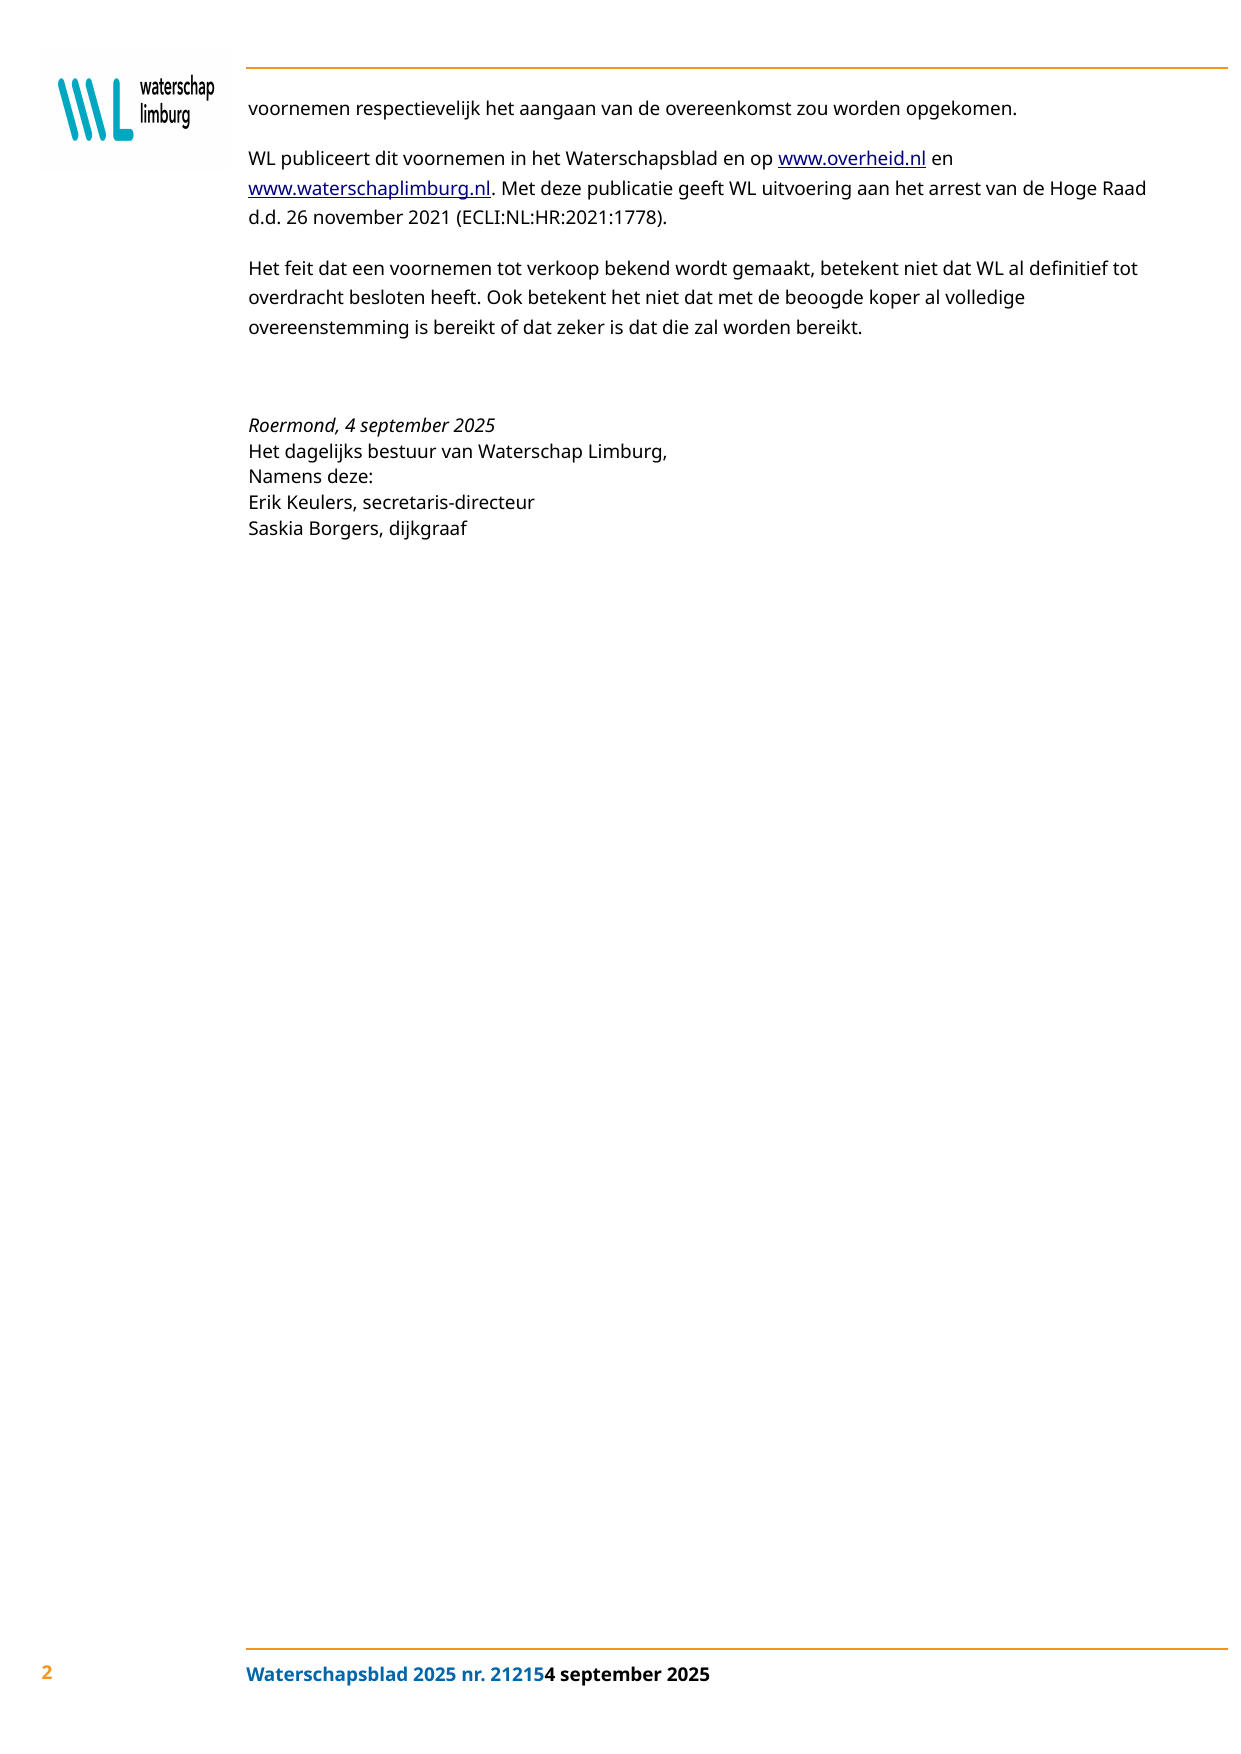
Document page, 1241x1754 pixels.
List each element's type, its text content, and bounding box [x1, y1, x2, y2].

text Erik Keulers, secretaris-directeur [248, 489, 1152, 515]
text Saskia Borgers, dijkgraaf [248, 515, 1152, 541]
text Het feit dat een voornemen tot verkoop bekend wordt gemaakt, betekent niet dat WL al definitief tot overdracht besloten heeft. Ook betekent het niet dat met de beoogde koper al volledige overeenstemming is bereikt of dat zeker is dat die zal worden bereikt. [248, 255, 1152, 340]
text Namens deze: [248, 464, 1152, 489]
text Roermond, 4 september 2025 [248, 412, 1152, 438]
text voornemen respectievelijk het aangaan van de overeenkomst zou worden opgekomen. [248, 95, 1152, 121]
picture [41, 47, 231, 172]
text Het dagelijks bestuur van Waterschap Limburg, [248, 438, 1152, 464]
text WL publiceert dit voornemen in het Waterschapsblad en op www.overheid.nl en www.waterschaplimburg.nl. Met deze publicatie geeft WL uitvoering aan het arrest van de Hoge Raad d.d. 26 november 2021 (ECLI:NL:HR:2021:1778). [248, 145, 1152, 230]
